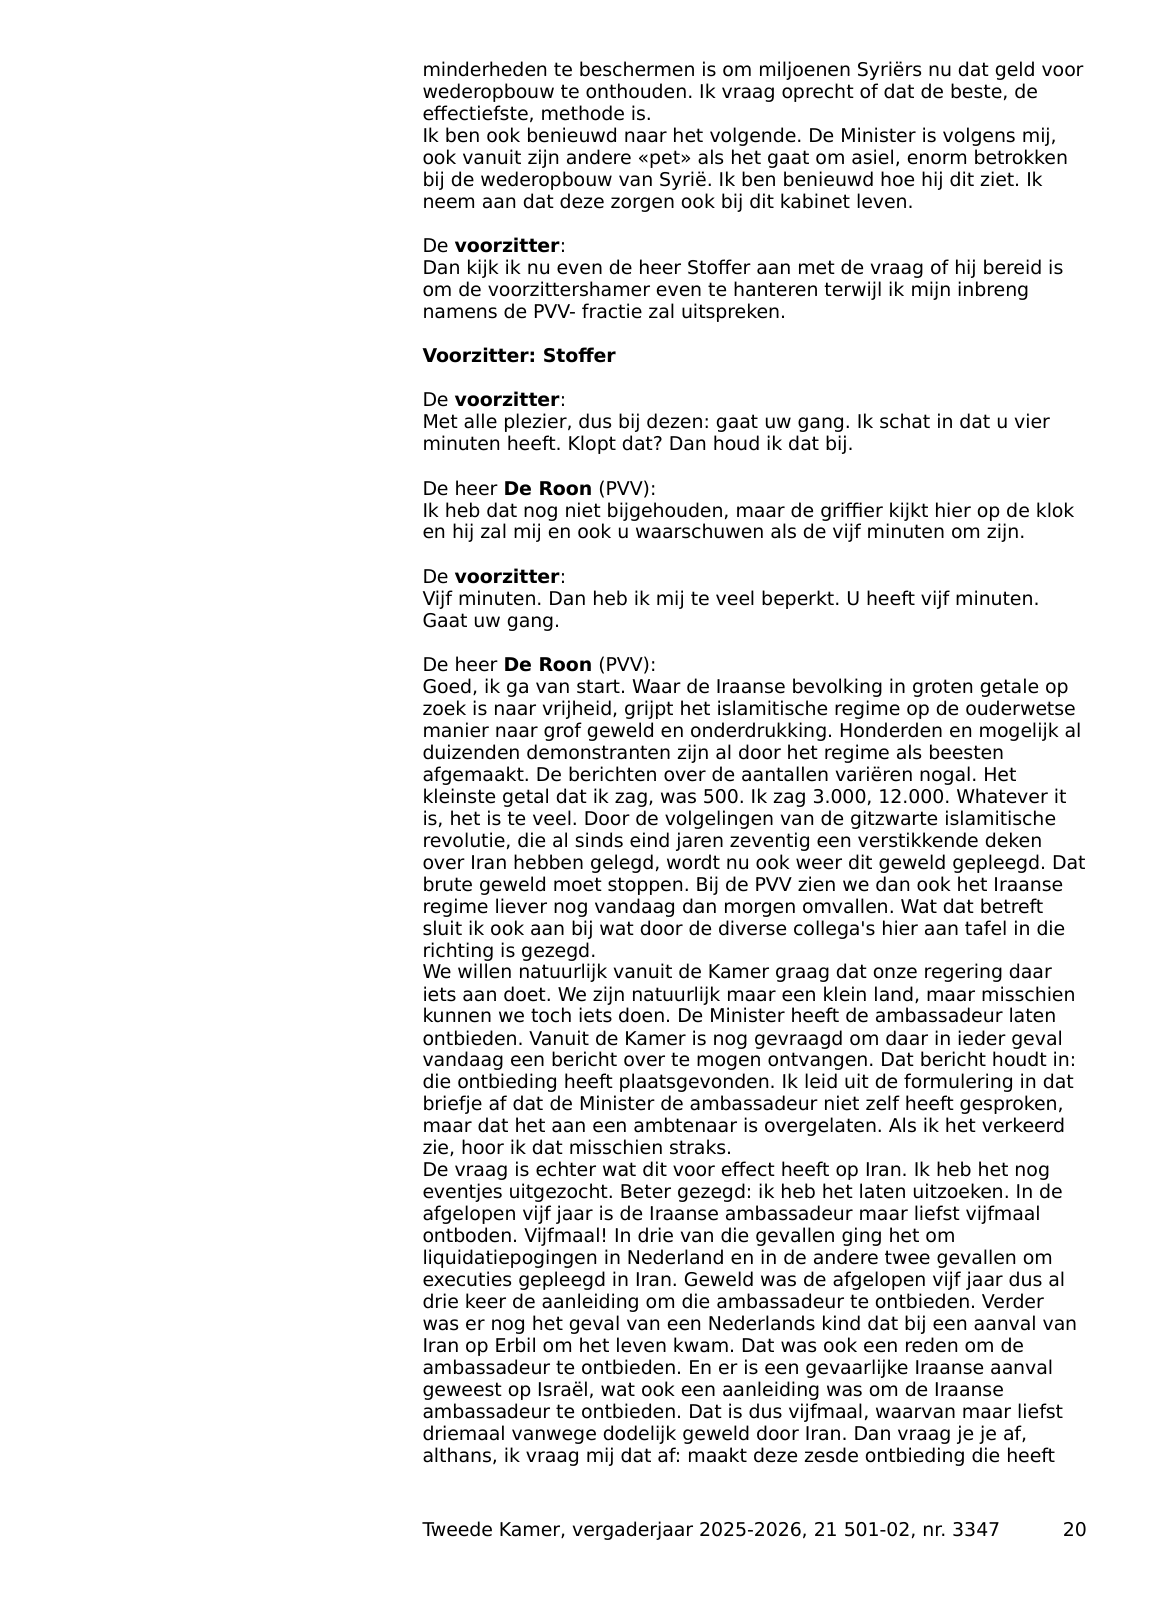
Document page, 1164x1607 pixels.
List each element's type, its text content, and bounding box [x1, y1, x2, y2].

text De heer De Roon (PVV): [422, 654, 1087, 676]
text De vraag is echter wat dit voor effect heeft op Iran. Ik heb het nog eventjes uitgezocht. Beter gezegd: ik heb het laten uitzoeken. In de afgelopen vijf jaar is de Iraanse ambassadeur maar liefst vijfmaal ontboden. Vijfmaal! In drie van die gevallen ging het om liquidatiepogingen in Nederland en in de andere twee gevallen om executies gepleegd in Iran. Geweld was de afgelopen vijf jaar dus al drie keer de aanleiding om die ambassadeur te ontbieden. Verder was er nog het geval van een Nederlands kind dat bij een aanval van Iran op Erbil om het leven kwam. Dat was ook een reden om de ambassadeur te ontbieden. En er is een gevaarlijke Iraanse aanval geweest op Israël, wat ook een aanleiding was om de Iraanse ambassadeur te ontbieden. Dat is dus vijfmaal, waarvan maar liefst driemaal vanwege dodelijk geweld door Iran. Dan vraag je je af, althans, ik vraag mij dat af: maakt deze zesde ontbieding die heeft [422, 1159, 1087, 1467]
text De voorzitter: [422, 389, 1087, 411]
text We willen natuurlijk vanuit de Kamer graag dat onze regering daar iets aan doet. We zijn natuurlijk maar een klein land, maar misschien kunnen we toch iets doen. De Minister heeft de ambassadeur laten ontbieden. Vanuit de Kamer is nog gevraagd om daar in ieder geval vandaag een bericht over te mogen ontvangen. Dat bericht houdt in: die ontbieding heeft plaatsgevonden. Ik leid uit de formulering in dat briefje af dat de Minister de ambassadeur niet zelf heeft gesproken, maar dat het aan een ambtenaar is overgelaten. Als ik het verkeerd zie, hoor ik dat misschien straks. [422, 961, 1087, 1159]
text Goed, ik ga van start. Waar de Iraanse bevolking in groten getale op zoek is naar vrijheid, grijpt het islamitische regime op de ouderwetse manier naar grof geweld en onderdrukking. Honderden en mogelijk al duizenden demonstranten zijn al door het regime als beesten afgemaakt. De berichten over de aantallen variëren nogal. Het kleinste getal dat ik zag, was 500. Ik zag 3.000, 12.000. Whatever it is, het is te veel. Door de volgelingen van de gitzwarte islamitische revolutie, die al sinds eind jaren zeventig een verstikkende deken over Iran hebben gelegd, wordt nu ook weer dit geweld gepleegd. Dat brute geweld moet stoppen. Bij de PVV zien we dan ook het Iraanse regime liever nog vandaag dan morgen omvallen. Wat dat betreft sluit ik ook aan bij wat door de diverse collega's hier aan tafel in die richting is gezegd. [422, 676, 1087, 961]
text Ik ben ook benieuwd naar het volgende. De Minister is volgens mij, ook vanuit zijn andere «pet» als het gaat om asiel, enorm betrokken bij de wederopbouw van Syrië. Ik ben benieuwd hoe hij dit ziet. Ik neem aan dat deze zorgen ook bij dit kabinet leven. [422, 125, 1087, 213]
text Met alle plezier, dus bij dezen: gaat uw gang. Ik schat in dat u vier minuten heeft. Klopt dat? Dan houd ik dat bij. [422, 411, 1087, 455]
text Ik heb dat nog niet bijgehouden, maar de griffier kijkt hier op de klok en hij zal mij en ook u waarschuwen als de vijf minuten om zijn. [422, 499, 1087, 543]
text minderheden te beschermen is om miljoenen Syriërs nu dat geld voor wederopbouw te onthouden. Ik vraag oprecht of dat de beste, de effectiefste, methode is. [422, 59, 1087, 125]
subtitle Voorzitter: Stoffer [422, 345, 1087, 367]
text Vijf minuten. Dan heb ik mij te veel beperkt. U heeft vijf minuten. Gaat uw gang. [422, 588, 1087, 632]
text De voorzitter: [422, 566, 1087, 588]
text De voorzitter: [422, 235, 1087, 257]
text Dan kijk ik nu even de heer Stoffer aan met de vraag of hij bereid is om de voorzittershamer even te hanteren terwijl ik mijn inbreng namens de PVV- fractie zal uitspreken. [422, 257, 1087, 323]
text De heer De Roon (PVV): [422, 477, 1087, 499]
